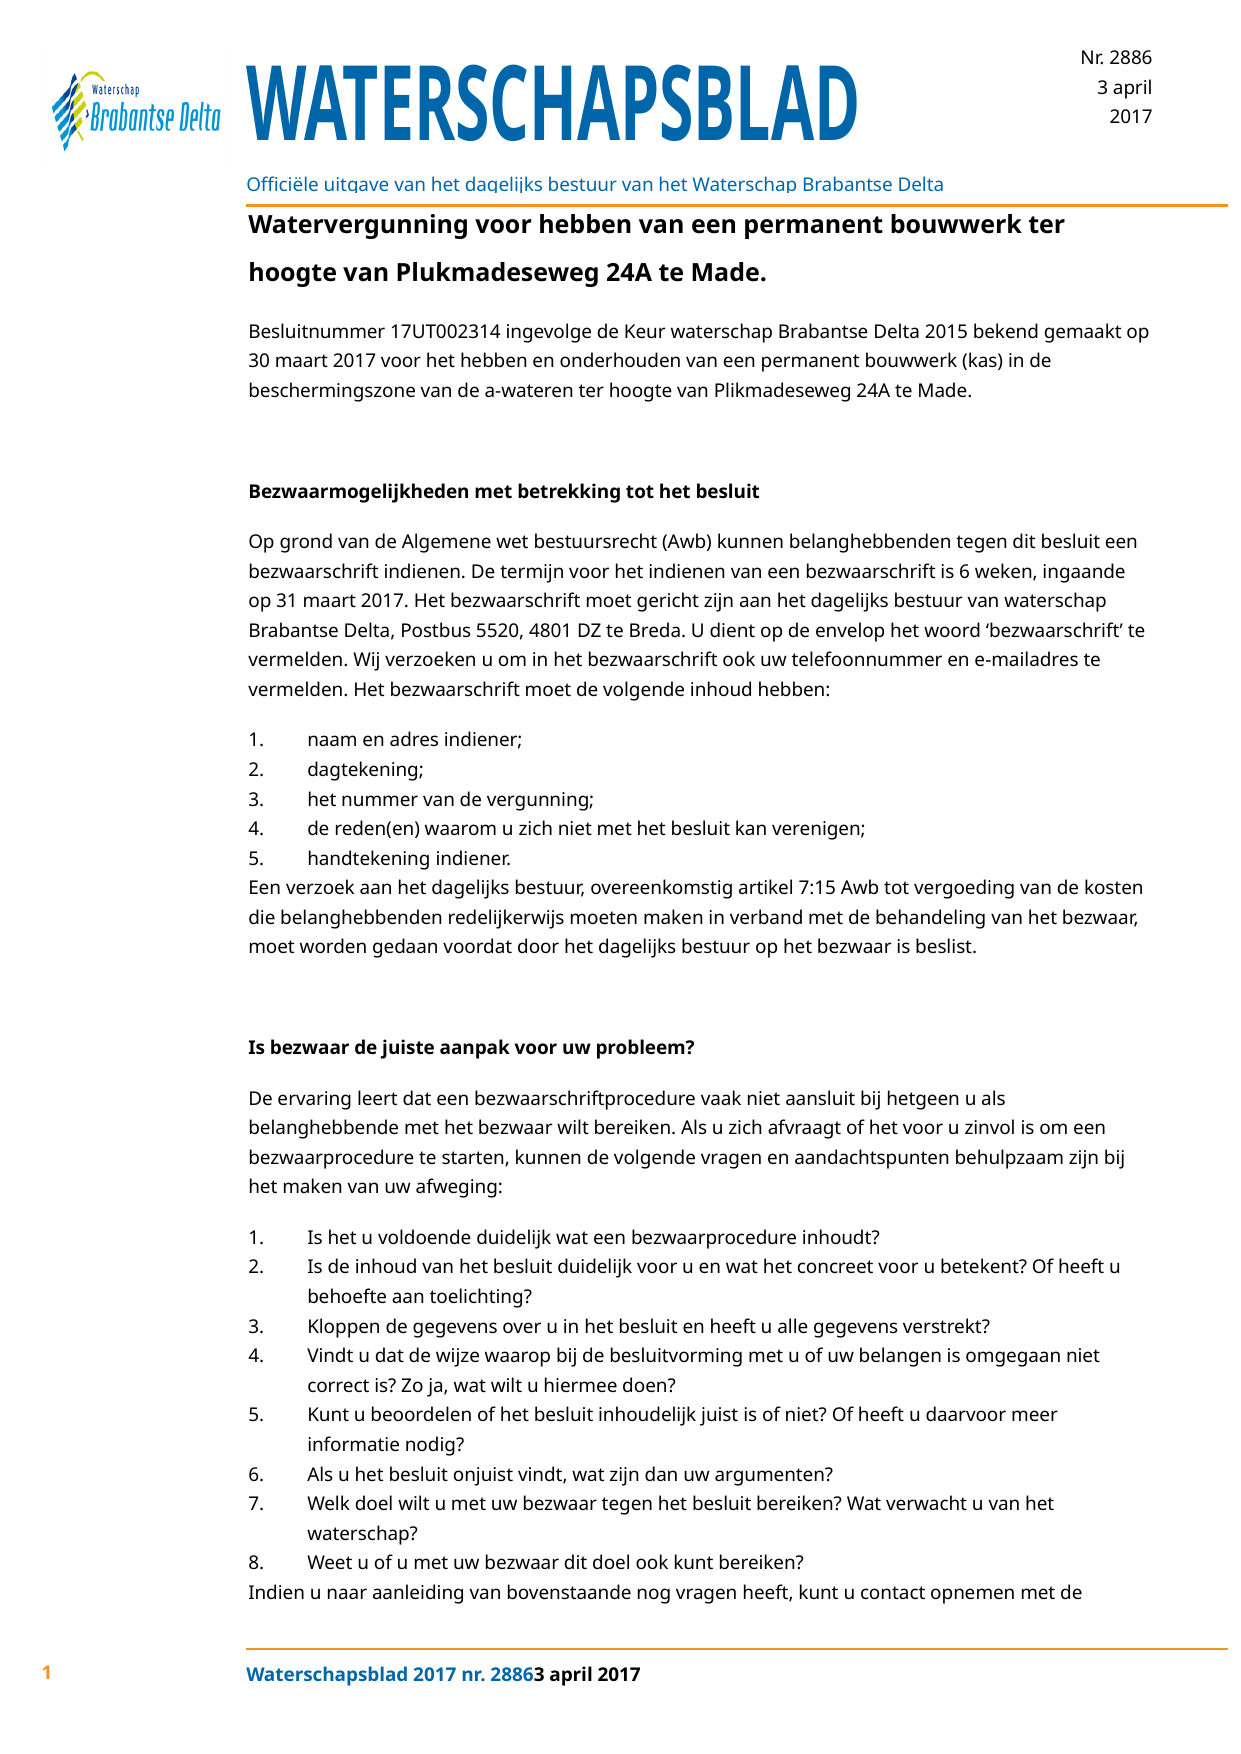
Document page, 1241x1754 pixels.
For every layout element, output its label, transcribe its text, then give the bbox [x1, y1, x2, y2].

text Indien u naar aanleiding van bovenstaande nog vragen heeft, kunt u contact opnemen met de [248, 1579, 1152, 1605]
list Is het u voldoende duidelijk wat een bezwaarprocedure inhoudt? [248, 1224, 1152, 1250]
list Kunt u beoordelen of het besluit inhoudelijk juist is of niet? Of heeft u daarvoor meer informatie nodig? [248, 1402, 1152, 1457]
picture [41, 47, 231, 172]
list Welk doel wilt u met uw bezwaar tegen het besluit bereiken? Wat verwacht u van het waterschap? [248, 1490, 1152, 1546]
list Weet u of u met uw bezwaar dit doel ook kunt bereiken? [248, 1549, 1152, 1575]
text Bezwaarmogelijkheden met betrekking tot het besluit [248, 478, 1152, 504]
text Besluitnummer 17UT002314 ingevolge de Keur waterschap Brabantse Delta 2015 bekend gemaakt op 30 maart 2017 voor het hebben en onderhouden van een permanent bouwwerk (kas) in de beschermingszone van de a-wateren ter hoogte van Plikmadeseweg 24A te Made. [248, 318, 1152, 403]
text Is bezwaar de juiste aanpak voor uw probleem? [248, 1034, 1152, 1060]
text De ervaring leert dat een bezwaarschriftprocedure vaak niet aansluit bij hetgeen u als belanghebbende met het bezwaar wilt bereiken. Als u zich afvraagt of het voor u zinvol is om een bezwaarprocedure te starten, kunnen de volgende vragen en aandachtspunten behulpzaam zijn bij het maken van uw afweging: [248, 1085, 1152, 1199]
list handtekening indiener. [248, 845, 1152, 871]
list Kloppen de gegevens over u in het besluit en heeft u alle gegevens verstrekt? [248, 1313, 1152, 1339]
text Op grond van de Algemene wet bestuursrecht (Awb) kunnen belanghebbenden tegen dit besluit een bezwaarschrift indienen. De termijn voor het indienen van een bezwaarschrift is 6 weken, ingaande op 31 maart 2017. Het bezwaarschrift moet gericht zijn aan het dagelijks bestuur van waterschap Brabantse Delta, Postbus 5520, 4801 DZ te Breda. U dient op de envelop het woord ‘bezwaarschrift’ te vermelden. Wij verzoeken u om in het bezwaarschrift ook uw telefoonnummer en e‑mailadres te vermelden. Het bezwaarschrift moet de volgende inhoud hebben: [248, 528, 1152, 702]
text Een verzoek aan het dagelijks bestuur, overeenkomstig artikel 7:15 Awb tot vergoeding van de kosten die belanghebbenden redelijkerwijs moeten maken in verband met de behandeling van het bezwaar, moet worden gedaan voordat door het dagelijks bestuur op het bezwaar is beslist. [248, 874, 1152, 959]
list de reden(en) waarom u zich niet met het besluit kan verenigen; [248, 815, 1152, 841]
list Als u het besluit onjuist vindt, wat zijn dan uw argumenten? [248, 1461, 1152, 1487]
list Is de inhoud van het besluit duidelijk voor u en wat het concreet voor u betekent? Of heeft u behoefte aan toelichting? [248, 1254, 1152, 1309]
text Watervergunning voor hebben van een permanent bouwwerk ter hoogte van Plukmadeseweg 24A te Made. [248, 207, 1152, 288]
list Vindt u dat de wijze waarop bij de besluitvorming met u of uw belangen is omgegaan niet correct is? Zo ja, wat wilt u hiermee doen? [248, 1342, 1152, 1398]
list het nummer van de vergunning; [248, 786, 1152, 812]
list naam en adres indiener; [248, 727, 1152, 752]
list dagtekening; [248, 756, 1152, 782]
